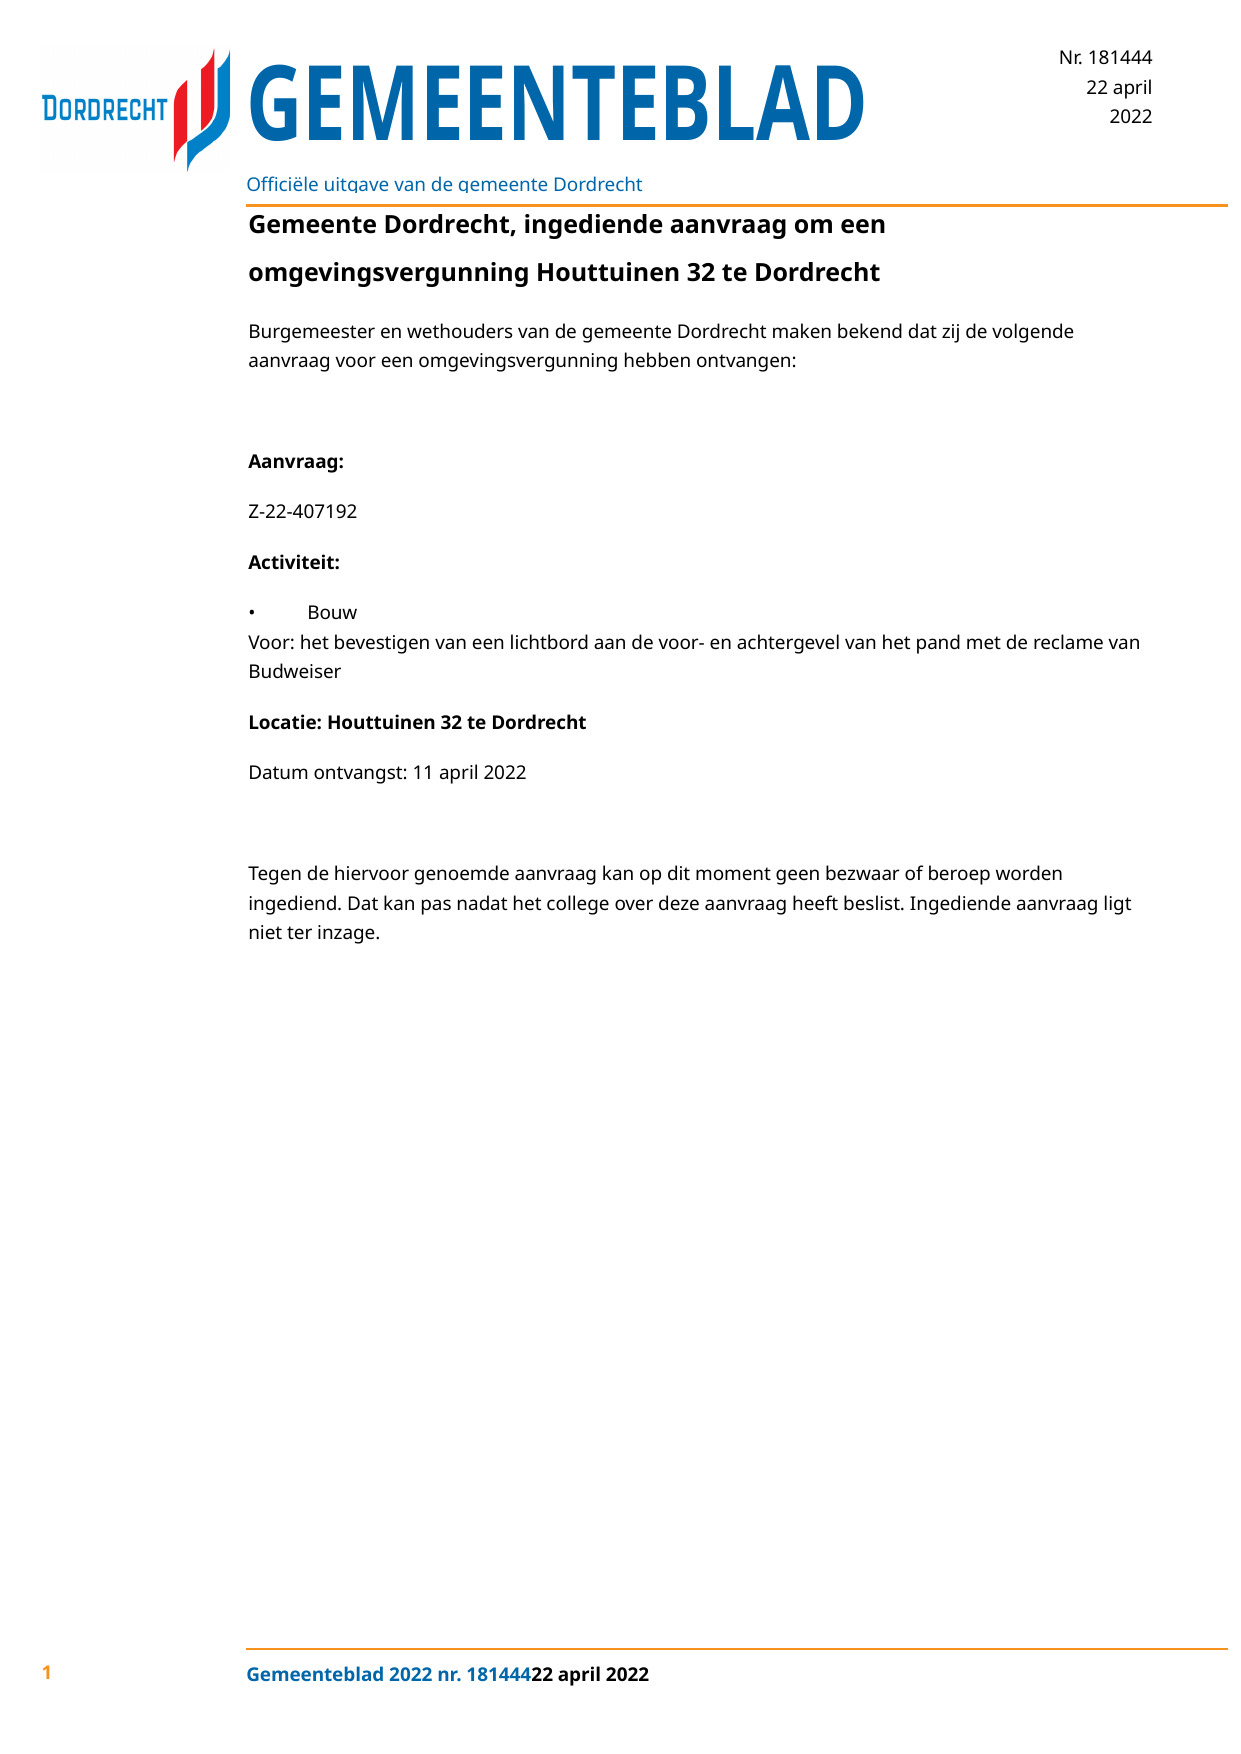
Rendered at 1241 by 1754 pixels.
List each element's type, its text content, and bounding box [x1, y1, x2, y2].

text Tegen de hiervoor genoemde aanvraag kan op dit moment geen bezwaar of beroep worden ingediend. Dat kan pas nadat het college over deze aanvraag heeft beslist. Ingediende aanvraag ligt niet ter inzage. [248, 860, 1152, 945]
text Locatie: Houttuinen 32 te Dordrecht [248, 709, 1152, 735]
text Z-22-407192 [248, 499, 1152, 524]
text Aanvraag: [248, 448, 1152, 474]
text Voor: het bevestigen van een lichtbord aan de voor- en achtergevel van het pand met de reclame van Budweiser [248, 629, 1152, 684]
picture [41, 47, 231, 172]
list Bouw [248, 599, 1152, 625]
text Datum ontvangst: 11 april 2022 [248, 759, 1152, 785]
text Gemeente Dordrecht, ingediende aanvraag om een omgevingsvergunning Houttuinen 32 te Dordrecht [248, 207, 1152, 288]
text Burgemeester en wethouders van de gemeente Dordrecht maken bekend dat zij de volgende aanvraag voor een omgevingsvergunning hebben ontvangen: [248, 318, 1152, 373]
text Activiteit: [248, 549, 1152, 575]
